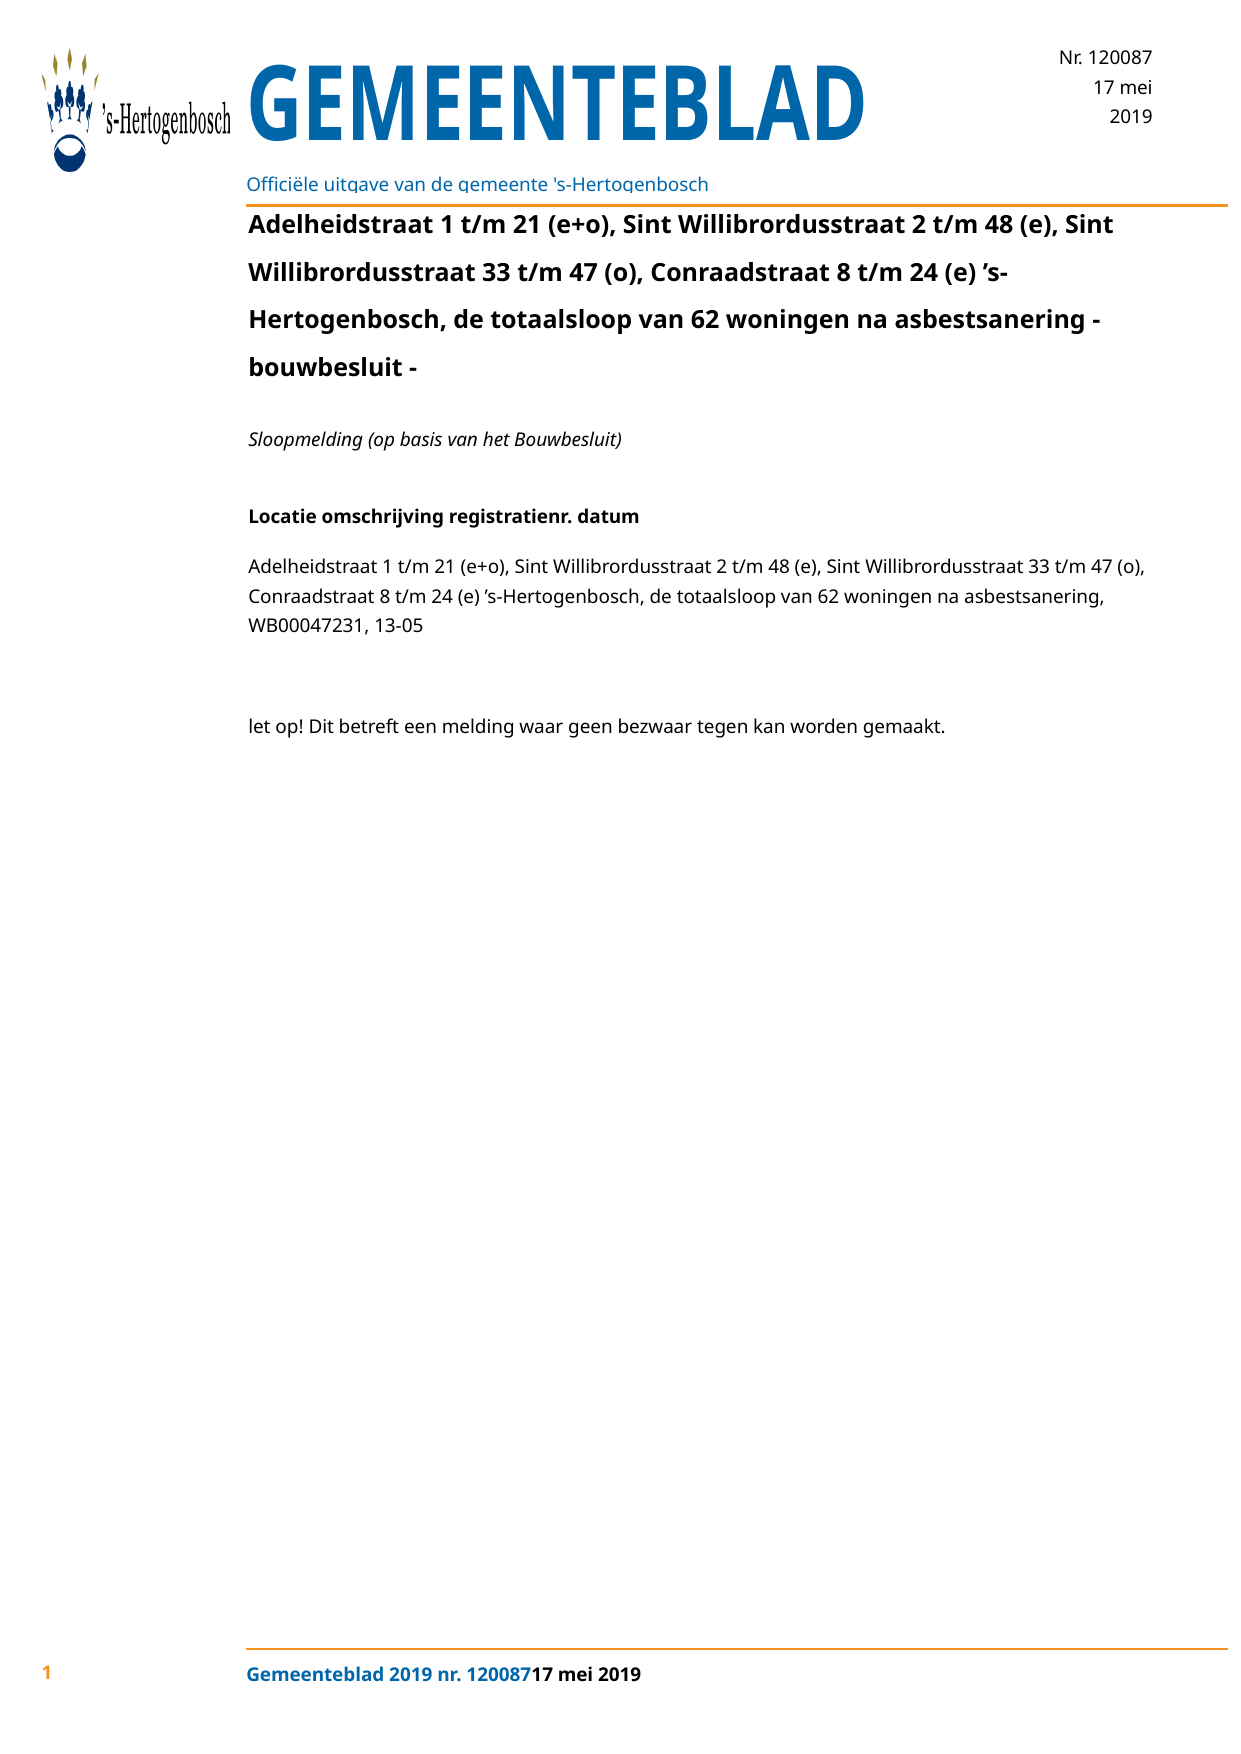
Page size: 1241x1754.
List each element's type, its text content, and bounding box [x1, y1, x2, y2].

text Sloopmelding (op basis van het Bouwbesluit) [248, 427, 1152, 452]
picture [41, 47, 231, 172]
text let op! Dit betreft een melding waar geen bezwaar tegen kan worden gemaakt. [248, 713, 1152, 739]
text Locatie omschrijving registratienr. datum [248, 503, 1152, 528]
text Adelheidstraat 1 t/m 21 (e+o), Sint Willibrordusstraat 2 t/m 48 (e), Sint Willibrordusstraat 33 t/m 47 (o), Conraadstraat 8 t/m 24 (e) ’s-Hertogenbosch, de totaalsloop van 62 woningen na asbestsanering, WB00047231, 13-05 [248, 553, 1152, 638]
text Adelheidstraat 1 t/m 21 (e+o), Sint Willibrordusstraat 2 t/m 48 (e), Sint Willibrordusstraat 33 t/m 47 (o), Conraadstraat 8 t/m 24 (e) ’s-Hertogenbosch, de totaalsloop van 62 woningen na asbestsanering - bouwbesluit - [248, 207, 1152, 384]
